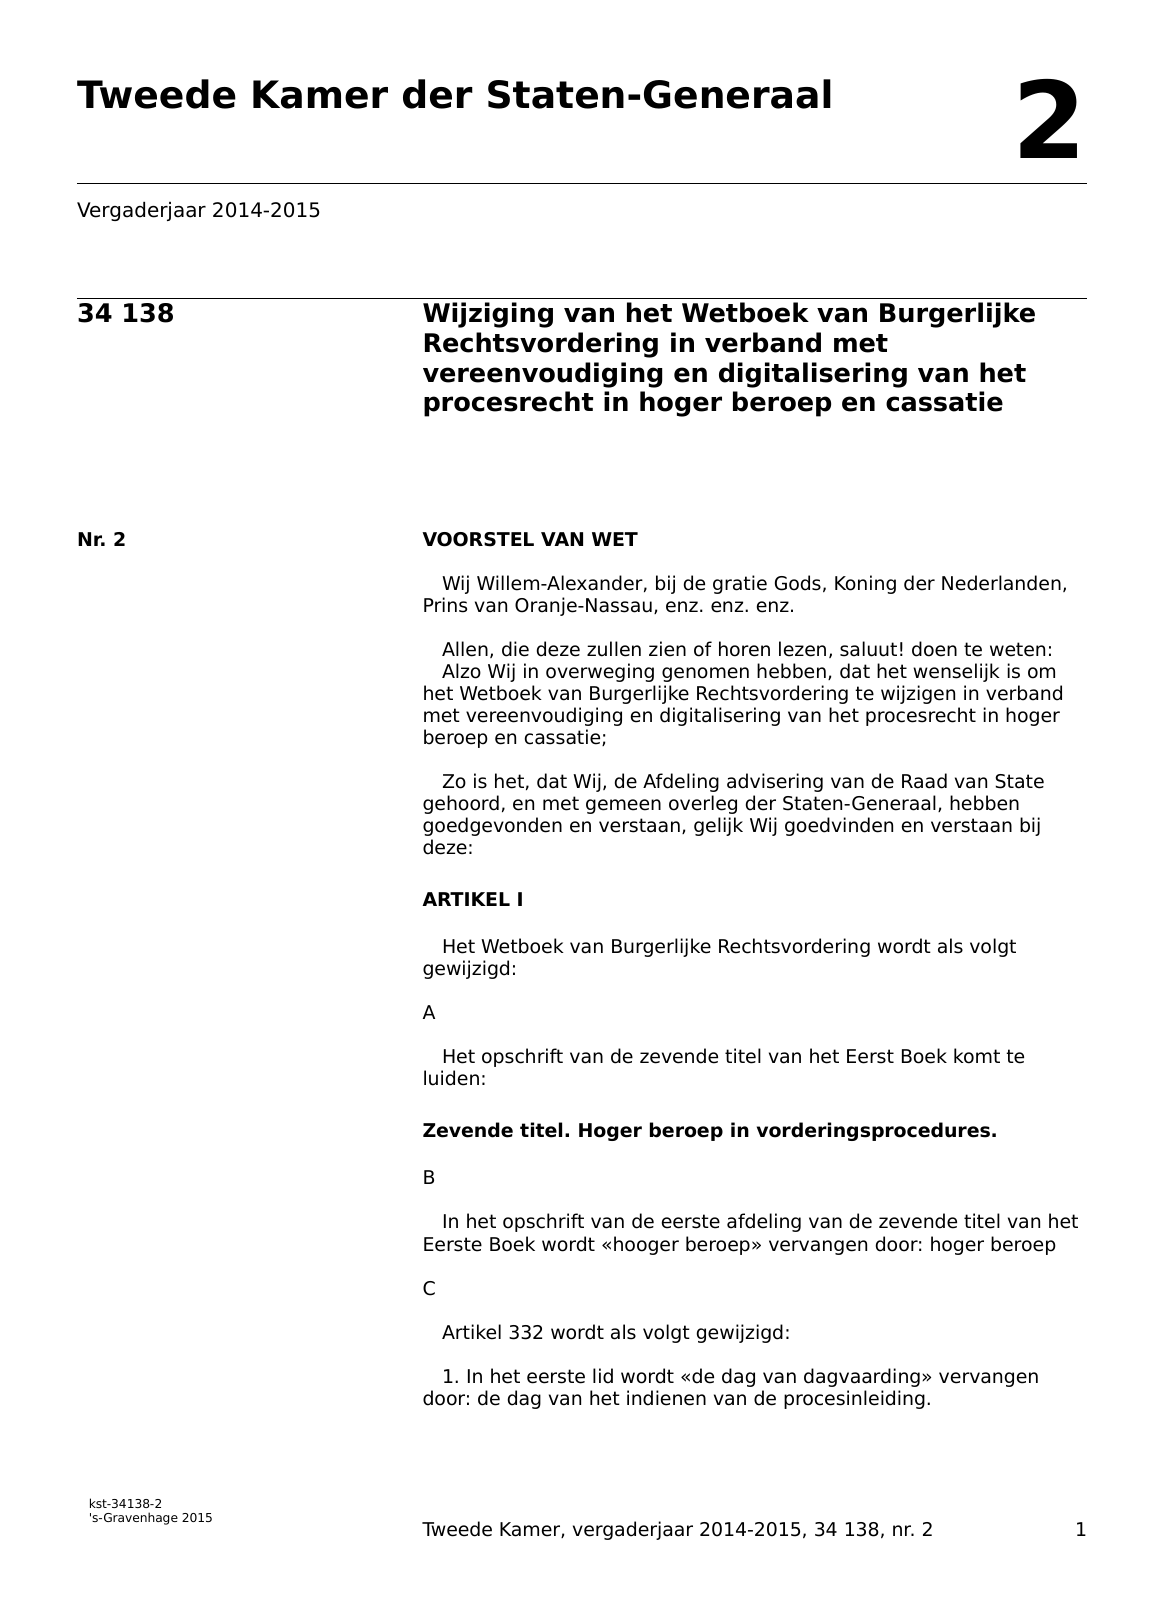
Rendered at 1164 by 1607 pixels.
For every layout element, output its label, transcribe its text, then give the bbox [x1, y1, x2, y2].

text C [422, 1278, 1087, 1299]
text Alzo Wij in overweging genomen hebben, dat het wenselijk is om het Wetboek van Burgerlijke Rechtsvordering te wijzigen in verband met vereenvoudiging en digitalisering van het procesrecht in hoger beroep en cassatie; [422, 661, 1087, 749]
table_header Tweede Kamer der Staten-Generaal [77, 59, 886, 183]
text B [422, 1167, 1087, 1189]
text In het opschrift van de eerste afdeling van de zevende titel van het Eerste Boek wordt «hooger beroep» vervangen door: hoger beroep [422, 1211, 1087, 1255]
text Zo is het, dat Wij, de Afdeling advisering van de Raad van State gehoord, en met gemeen overleg der Staten-Generaal, hebben goedgevonden en verstaan, gelijk Wij goedvinden en verstaan bij deze: [422, 771, 1087, 859]
text kst-34138-2 [88, 1497, 323, 1511]
subtitle Zevende titel. Hoger beroep in vorderingsprocedures. [422, 1120, 1087, 1142]
subtitle ARTIKEL I [422, 889, 1087, 911]
subtitle 34 138 Wijziging van het Wetboek van Burgerlijke Rechtsvordering in verband met vereenvoudiging en digitalisering van het procesrecht in hoger beroep en cassatie [77, 299, 1087, 418]
text Artikel 332 wordt als volgt gewijzigd: [422, 1322, 1087, 1344]
table_header 2 [886, 59, 1087, 183]
text 1. In het eerste lid wordt «de dag van dagvaarding» vervangen door: de dag van het indienen van de procesinleiding. [422, 1366, 1087, 1410]
text A [422, 1002, 1087, 1024]
text Het opschrift van de zevende titel van het Eerst Boek komt te luiden: [422, 1046, 1087, 1090]
subtitle Nr. 2 VOORSTEL VAN WET [77, 529, 1087, 551]
text Wij Willem-Alexander, bij de gratie Gods, Koning der Nederlanden, Prins van Oranje-Nassau, enz. enz. enz. [422, 573, 1087, 617]
text Het Wetboek van Burgerlijke Rechtsvordering wordt als volgt gewijzigd: [422, 936, 1087, 980]
text Allen, die deze zullen zien of horen lezen, saluut! doen te weten: [422, 639, 1087, 661]
table_cell Vergaderjaar 2014-2015 [77, 184, 1087, 298]
text 's-Gravenhage 2015 [88, 1511, 323, 1525]
